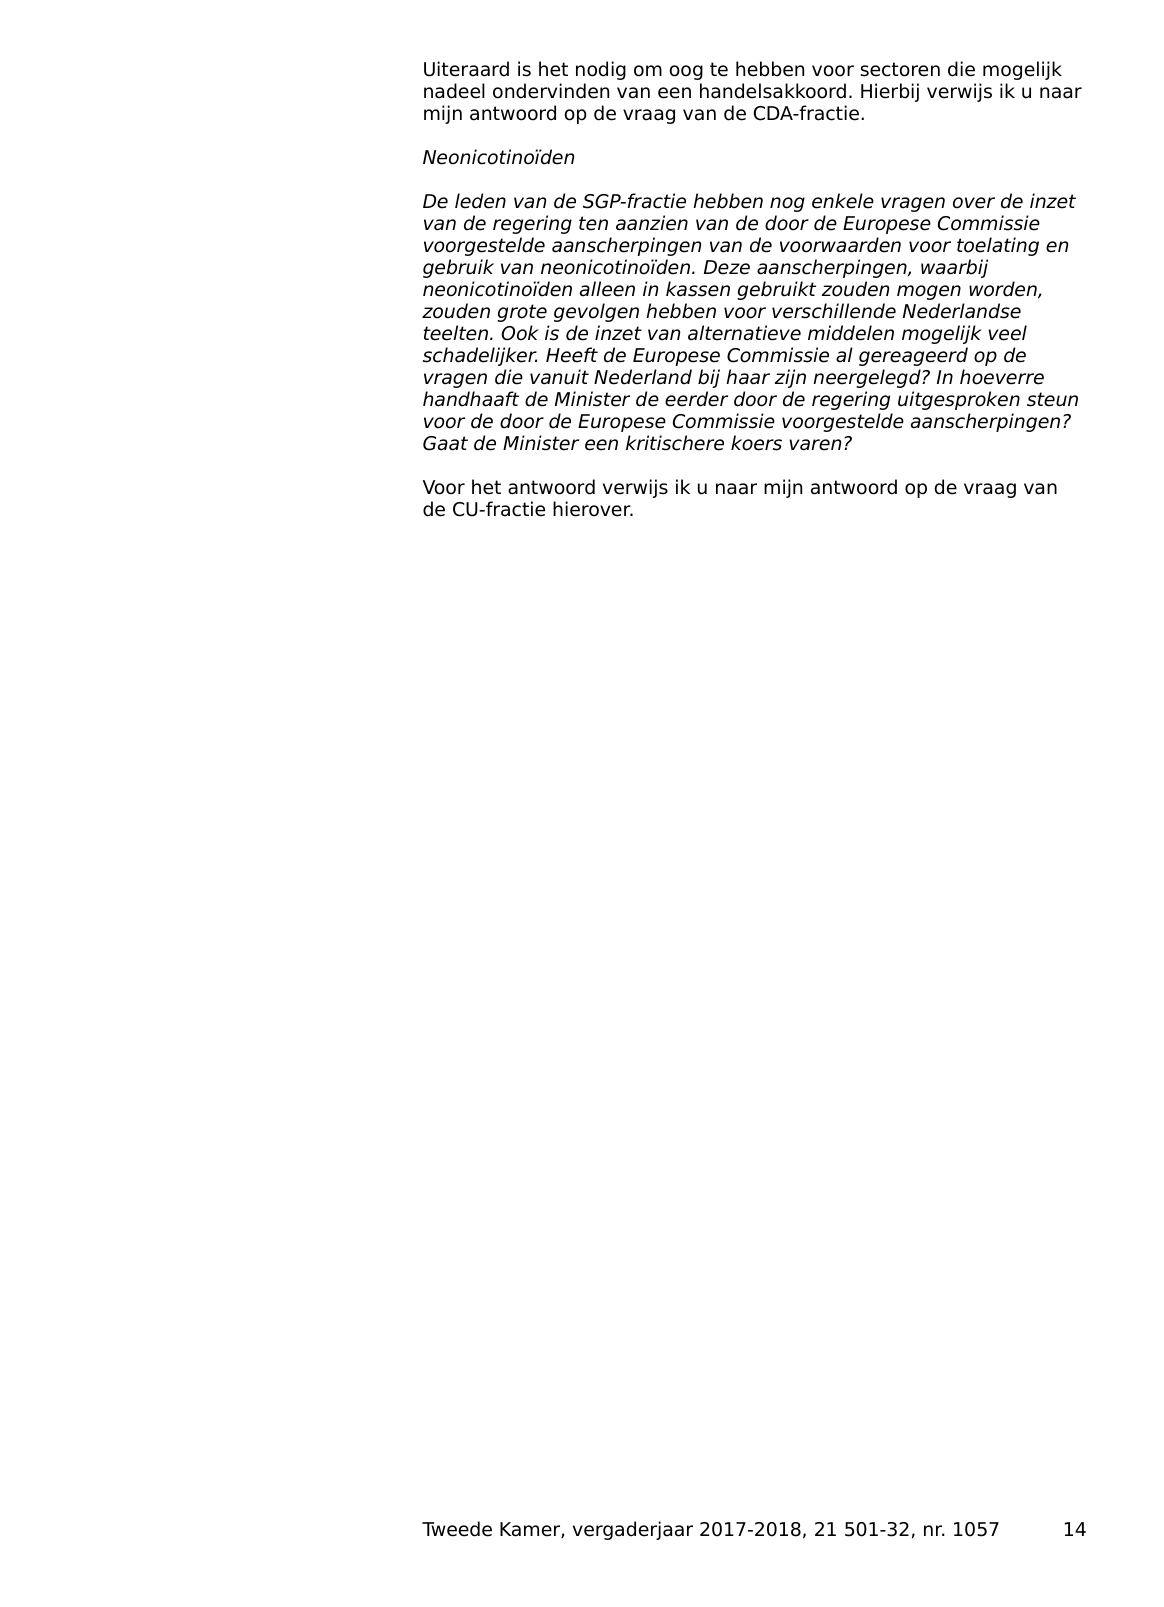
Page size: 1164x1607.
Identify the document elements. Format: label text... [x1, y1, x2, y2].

text Uiteraard is het nodig om oog te hebben voor sectoren die mogelijk nadeel ondervinden van een handelsakkoord. Hierbij verwijs ik u naar mijn antwoord op de vraag van de CDA-fractie. [422, 59, 1087, 125]
text Voor het antwoord verwijs ik u naar mijn antwoord op de vraag van de CU-fractie hierover. [422, 477, 1087, 521]
subtitle Neonicotinoïden [422, 147, 1087, 169]
text De leden van de SGP-fractie hebben nog enkele vragen over de inzet van de regering ten aanzien van de door de Europese Commissie voorgestelde aanscherpingen van de voorwaarden voor toelating en gebruik van neonicotinoïden. Deze aanscherpingen, waarbij neonicotinoïden alleen in kassen gebruikt zouden mogen worden, zouden grote gevolgen hebben voor verschillende Nederlandse teelten. Ook is de inzet van alternatieve middelen mogelijk veel schadelijker. Heeft de Europese Commissie al gereageerd op de vragen die vanuit Nederland bij haar zijn neergelegd? In hoeverre handhaaft de Minister de eerder door de regering uitgesproken steun voor de door de Europese Commissie voorgestelde aanscherpingen? Gaat de Minister een kritischere koers varen? [422, 191, 1087, 455]
